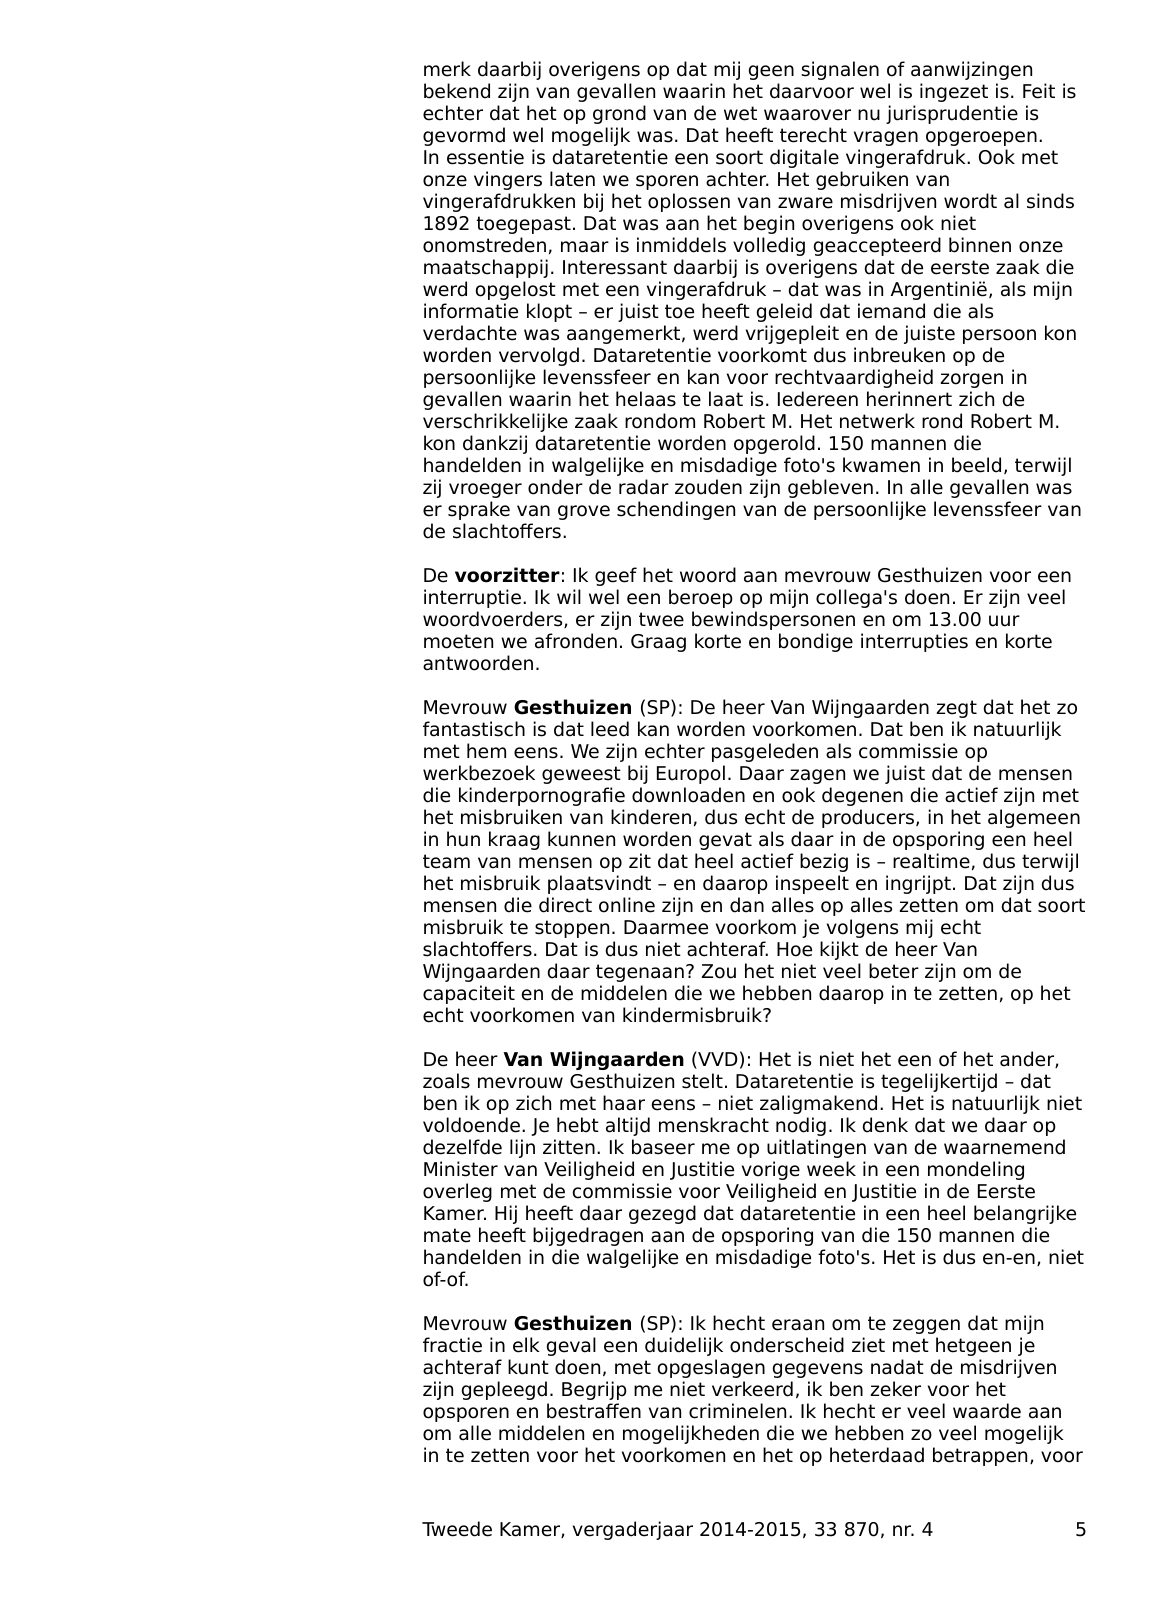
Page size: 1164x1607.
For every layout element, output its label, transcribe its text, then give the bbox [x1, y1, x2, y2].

text merk daarbij overigens op dat mij geen signalen of aanwijzingen bekend zijn van gevallen waarin het daarvoor wel is ingezet is. Feit is echter dat het op grond van de wet waarover nu jurisprudentie is gevormd wel mogelijk was. Dat heeft terecht vragen opgeroepen. [422, 59, 1087, 147]
text Mevrouw Gesthuizen (SP): Ik hecht eraan om te zeggen dat mijn fractie in elk geval een duidelijk onderscheid ziet met hetgeen je achteraf kunt doen, met opgeslagen gegevens nadat de misdrijven zijn gepleegd. Begrijp me niet verkeerd, ik ben zeker voor het opsporen en bestraffen van criminelen. Ik hecht er veel waarde aan om alle middelen en mogelijkheden die we hebben zo veel mogelijk in te zetten voor het voorkomen en het op heterdaad betrappen, voor [422, 1313, 1087, 1467]
text De voorzitter: Ik geef het woord aan mevrouw Gesthuizen voor een interruptie. Ik wil wel een beroep op mijn collega's doen. Er zijn veel woordvoerders, er zijn twee bewindspersonen en om 13.00 uur moeten we afronden. Graag korte en bondige interrupties en korte antwoorden. [422, 565, 1087, 675]
text De heer Van Wijngaarden (VVD): Het is niet het een of het ander, zoals mevrouw Gesthuizen stelt. Dataretentie is tegelijkertijd – dat ben ik op zich met haar eens – niet zaligmakend. Het is natuurlijk niet voldoende. Je hebt altijd menskracht nodig. Ik denk dat we daar op dezelfde lijn zitten. Ik baseer me op uitlatingen van de waarnemend Minister van Veiligheid en Justitie vorige week in een mondeling overleg met de commissie voor Veiligheid en Justitie in de Eerste Kamer. Hij heeft daar gezegd dat dataretentie in een heel belangrijke mate heeft bijgedragen aan de opsporing van die 150 mannen die handelden in die walgelijke en misdadige foto's. Het is dus en-en, niet of-of. [422, 1049, 1087, 1291]
text Mevrouw Gesthuizen (SP): De heer Van Wijngaarden zegt dat het zo fantastisch is dat leed kan worden voorkomen. Dat ben ik natuurlijk met hem eens. We zijn echter pasgeleden als commissie op werkbezoek geweest bij Europol. Daar zagen we juist dat de mensen die kinderpornografie downloaden en ook degenen die actief zijn met het misbruiken van kinderen, dus echt de producers, in het algemeen in hun kraag kunnen worden gevat als daar in de opsporing een heel team van mensen op zit dat heel actief bezig is – realtime, dus terwijl het misbruik plaatsvindt – en daarop inspeelt en ingrijpt. Dat zijn dus mensen die direct online zijn en dan alles op alles zetten om dat soort misbruik te stoppen. Daarmee voorkom je volgens mij echt slachtoffers. Dat is dus niet achteraf. Hoe kijkt de heer Van Wijngaarden daar tegenaan? Zou het niet veel beter zijn om de capaciteit en de middelen die we hebben daarop in te zetten, op het echt voorkomen van kindermisbruik? [422, 697, 1087, 1027]
text In essentie is dataretentie een soort digitale vingerafdruk. Ook met onze vingers laten we sporen achter. Het gebruiken van vingerafdrukken bij het oplossen van zware misdrijven wordt al sinds 1892 toegepast. Dat was aan het begin overigens ook niet onomstreden, maar is inmiddels volledig geaccepteerd binnen onze maatschappij. Interessant daarbij is overigens dat de eerste zaak die werd opgelost met een vingerafdruk – dat was in Argentinië, als mijn informatie klopt – er juist toe heeft geleid dat iemand die als verdachte was aangemerkt, werd vrijgepleit en de juiste persoon kon worden vervolgd. Dataretentie voorkomt dus inbreuken op de persoonlijke levenssfeer en kan voor rechtvaardigheid zorgen in gevallen waarin het helaas te laat is. Iedereen herinnert zich de verschrikkelijke zaak rondom Robert M. Het netwerk rond Robert M. kon dankzij dataretentie worden opgerold. 150 mannen die handelden in walgelijke en misdadige foto's kwamen in beeld, terwijl zij vroeger onder de radar zouden zijn gebleven. In alle gevallen was er sprake van grove schendingen van de persoonlijke levenssfeer van de slachtoffers. [422, 147, 1087, 543]
